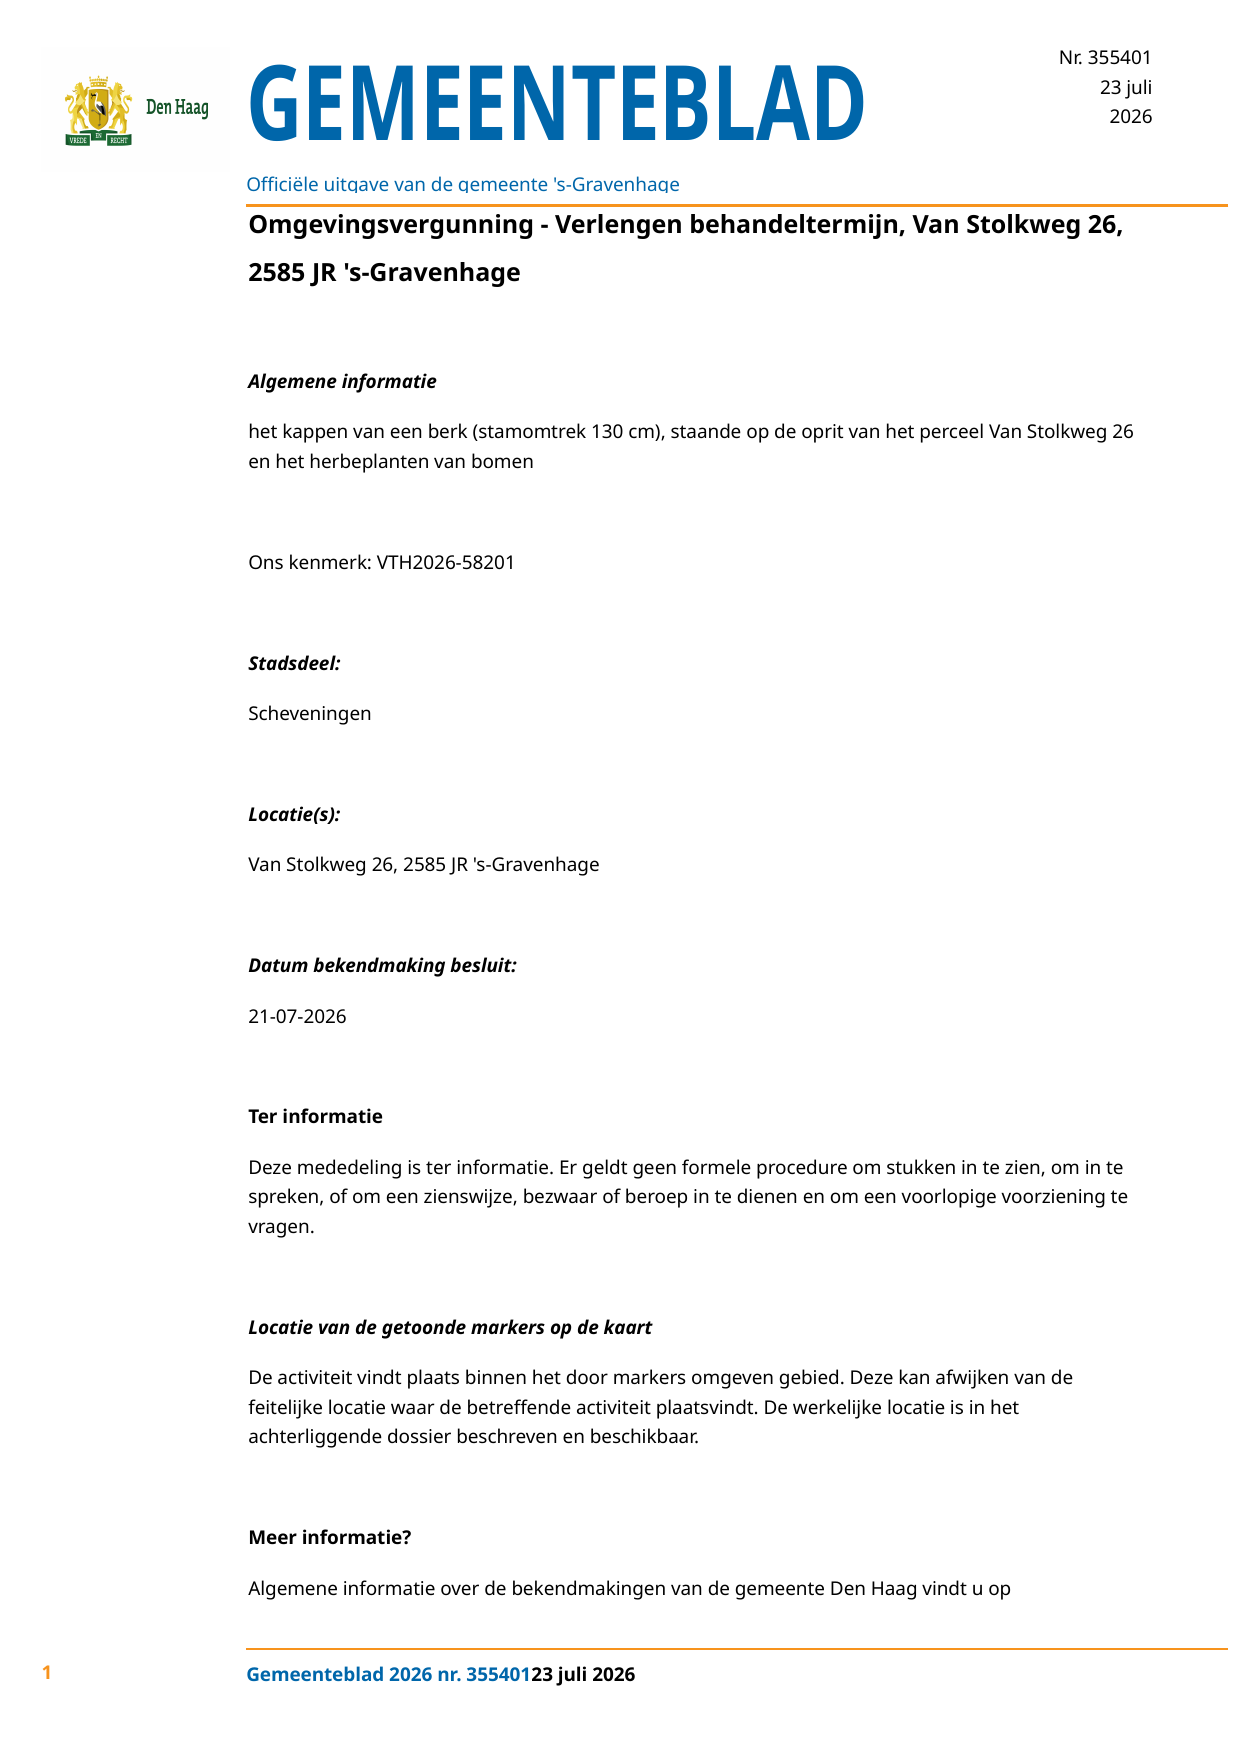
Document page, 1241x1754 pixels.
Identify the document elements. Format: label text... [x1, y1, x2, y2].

text 21-07-2026 [248, 1003, 1152, 1029]
text Omgevingsvergunning - Verlengen behandeltermijn, Van Stolkweg 26, 2585 JR 's-Gravenhage [248, 207, 1152, 288]
text Algemene informatie over de bekendmakingen van de gemeente Den Haag vindt u op [248, 1575, 1152, 1601]
text Algemene informatie [248, 368, 1152, 394]
text het kappen van een berk (stamomtrek 130 cm), staande op de oprit van het perceel Van Stolkweg 26 en het herbeplanten van bomen [248, 419, 1152, 474]
text De activiteit vindt plaats binnen het door markers omgeven gebied. Deze kan afwijken van de feitelijke locatie waar de betreffende activiteit plaatsvindt. De werkelijke locatie is in het achterliggende dossier beschreven en beschikbaar. [248, 1364, 1152, 1449]
text Scheveningen [248, 700, 1152, 726]
text Stadsdeel: [248, 650, 1152, 676]
text Meer informatie? [248, 1524, 1152, 1550]
text Ons kenmerk: VTH2026-58201 [248, 549, 1152, 575]
text Locatie van de getoonde markers op de kaart [248, 1314, 1152, 1340]
picture [41, 47, 231, 172]
text Van Stolkweg 26, 2585 JR 's-Gravenhage [248, 852, 1152, 877]
text Deze mededeling is ter informatie. Er geldt geen formele procedure om stukken in te zien, om in te spreken, of om een zienswijze, bezwaar of beroep in te dienen en om een voorlopige voorziening te vragen. [248, 1154, 1152, 1239]
text Locatie(s): [248, 801, 1152, 827]
text Datum bekendmaking besluit: [248, 952, 1152, 978]
text Ter informatie [248, 1104, 1152, 1129]
